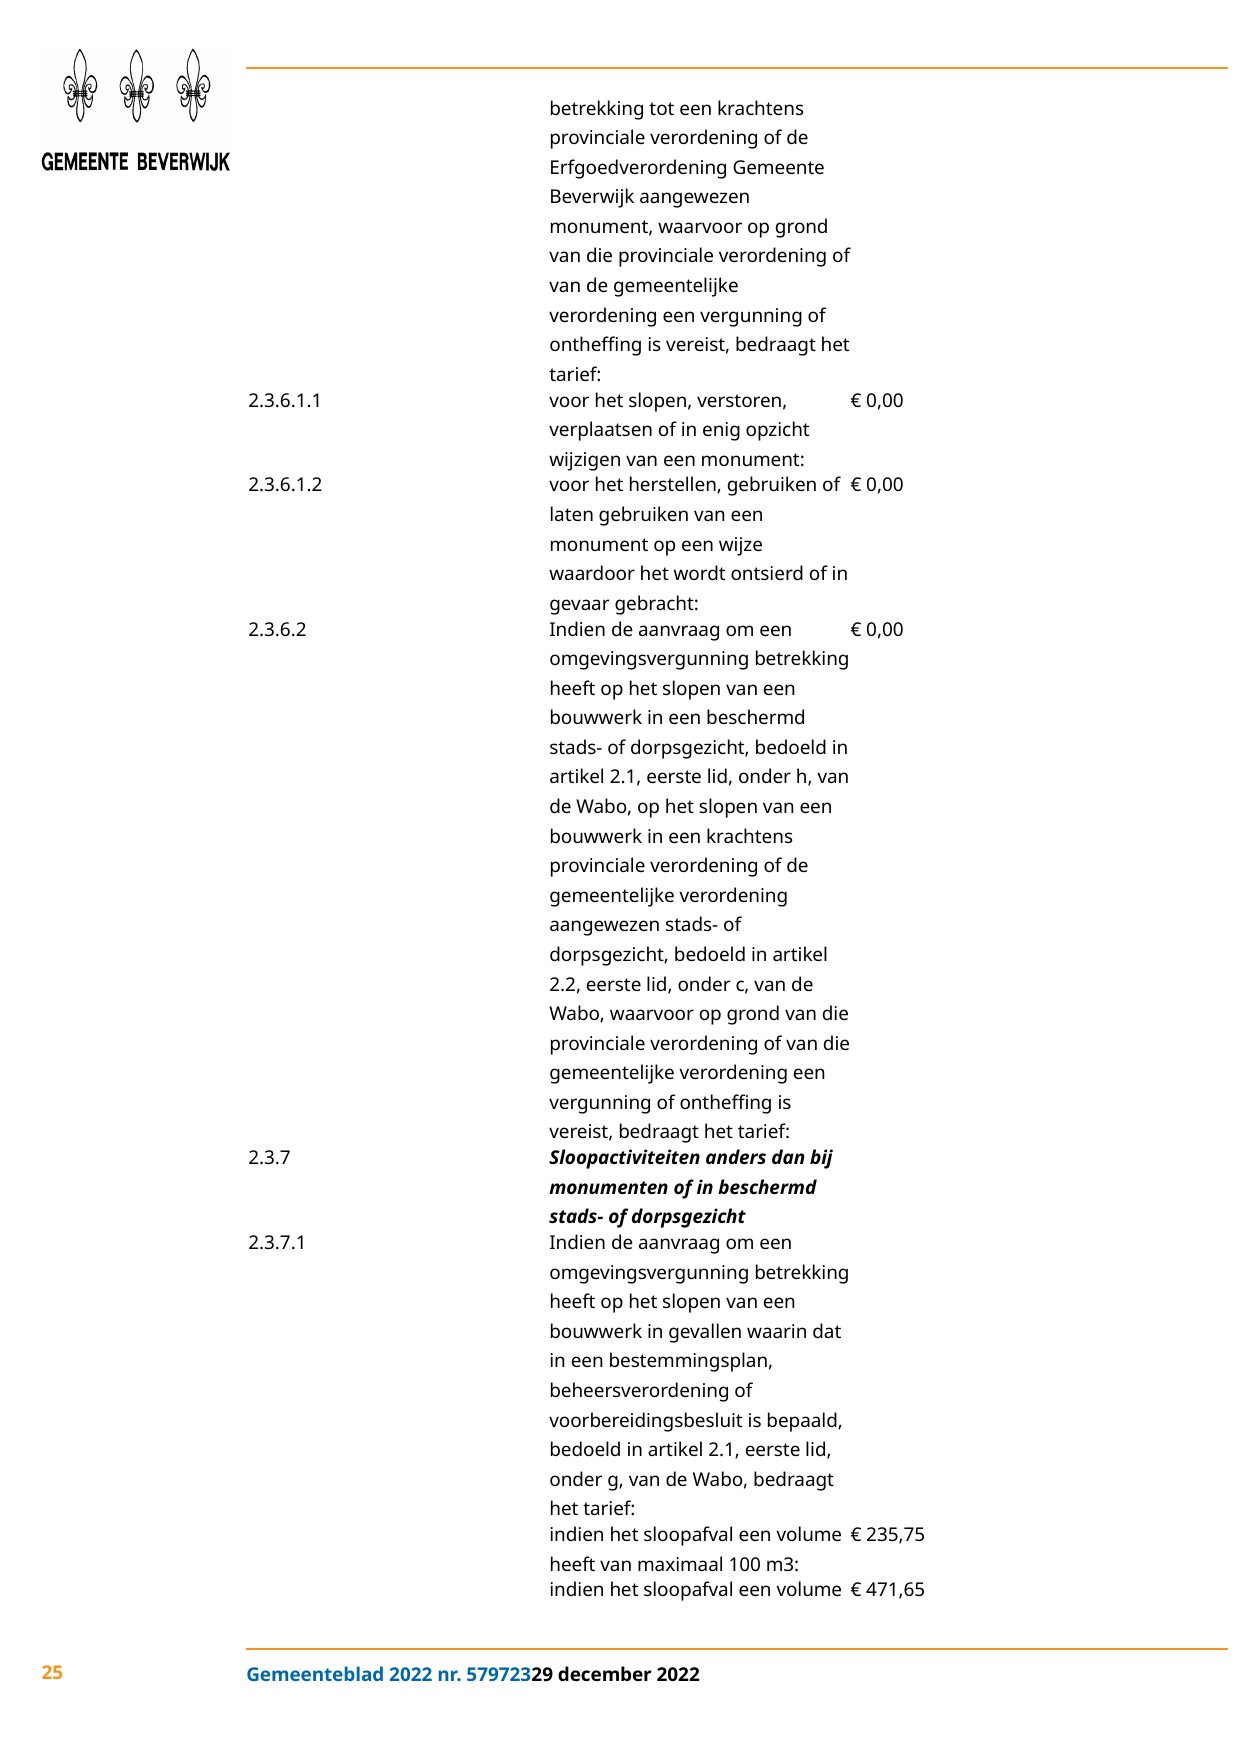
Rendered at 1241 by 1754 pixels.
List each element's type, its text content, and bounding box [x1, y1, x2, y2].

table_cell betrekking tot een krachtens provinciale verordening of de Erfgoedverordening Gemeente Beverwijk aangewezen monument, waarvoor op grond van die provinciale verordening of van de gemeentelijke verordening een vergunning of ontheffing is vereist, bedraagt het tarief: [549, 95, 850, 387]
table_cell indien het sloopafval een volume heeft van maximaal 100 m3: [549, 1521, 850, 1577]
table_cell 2.3.6.1.2 [248, 472, 549, 616]
table_cell indien het sloopafval een volume [549, 1577, 850, 1602]
table_cell € 0,00 [850, 616, 1152, 1144]
table_cell 2.3.7 [248, 1144, 549, 1229]
table_cell [850, 1229, 1152, 1521]
table_cell [248, 95, 549, 387]
table_cell [248, 1521, 549, 1577]
table_cell € 235,75 [850, 1521, 1152, 1577]
table_cell € 0,00 [850, 387, 1152, 472]
table_cell € 0,00 [850, 472, 1152, 616]
table_cell [850, 95, 1152, 387]
table_cell € 471,65 [850, 1577, 1152, 1602]
table_cell 2.3.6.1.1 [248, 387, 549, 472]
picture [41, 47, 231, 172]
table_cell voor het slopen, verstoren, verplaatsen of in enig opzicht wijzigen van een monument: [549, 387, 850, 472]
table_cell Indien de aanvraag om een omgevingsvergunning betrekking heeft op het slopen van een bouwwerk in een beschermd stads- of dorpsgezicht, bedoeld in artikel 2.1, eerste lid, onder h, van de Wabo, op het slopen van een bouwwerk in een krachtens provinciale verordening of de gemeentelijke verordening aangewezen stads- of dorpsgezicht, bedoeld in artikel 2.2, eerste lid, onder c, van de Wabo, waarvoor op grond van die provinciale verordening of van die gemeentelijke verordening een vergunning of ontheffing is vereist, bedraagt het tarief: [549, 616, 850, 1144]
table_cell [248, 1577, 549, 1602]
table_cell voor het herstellen, gebruiken of laten gebruiken van een monument op een wijze waardoor het wordt ontsierd of in gevaar gebracht: [549, 472, 850, 616]
table_cell 2.3.6.2 [248, 616, 549, 1144]
table_cell 2.3.7.1 [248, 1229, 549, 1521]
table_cell Sloopactiviteiten anders dan bij monumenten of in beschermd stads- of dorpsgezicht [549, 1144, 850, 1229]
table_cell Indien de aanvraag om een omgevingsvergunning betrekking heeft op het slopen van een bouwwerk in gevallen waarin dat in een bestemmingsplan, beheersverordening of voorbereidingsbesluit is bepaald, bedoeld in artikel 2.1, eerste lid, onder g, van de Wabo, bedraagt het tarief: [549, 1229, 850, 1521]
table_cell [850, 1144, 1152, 1229]
